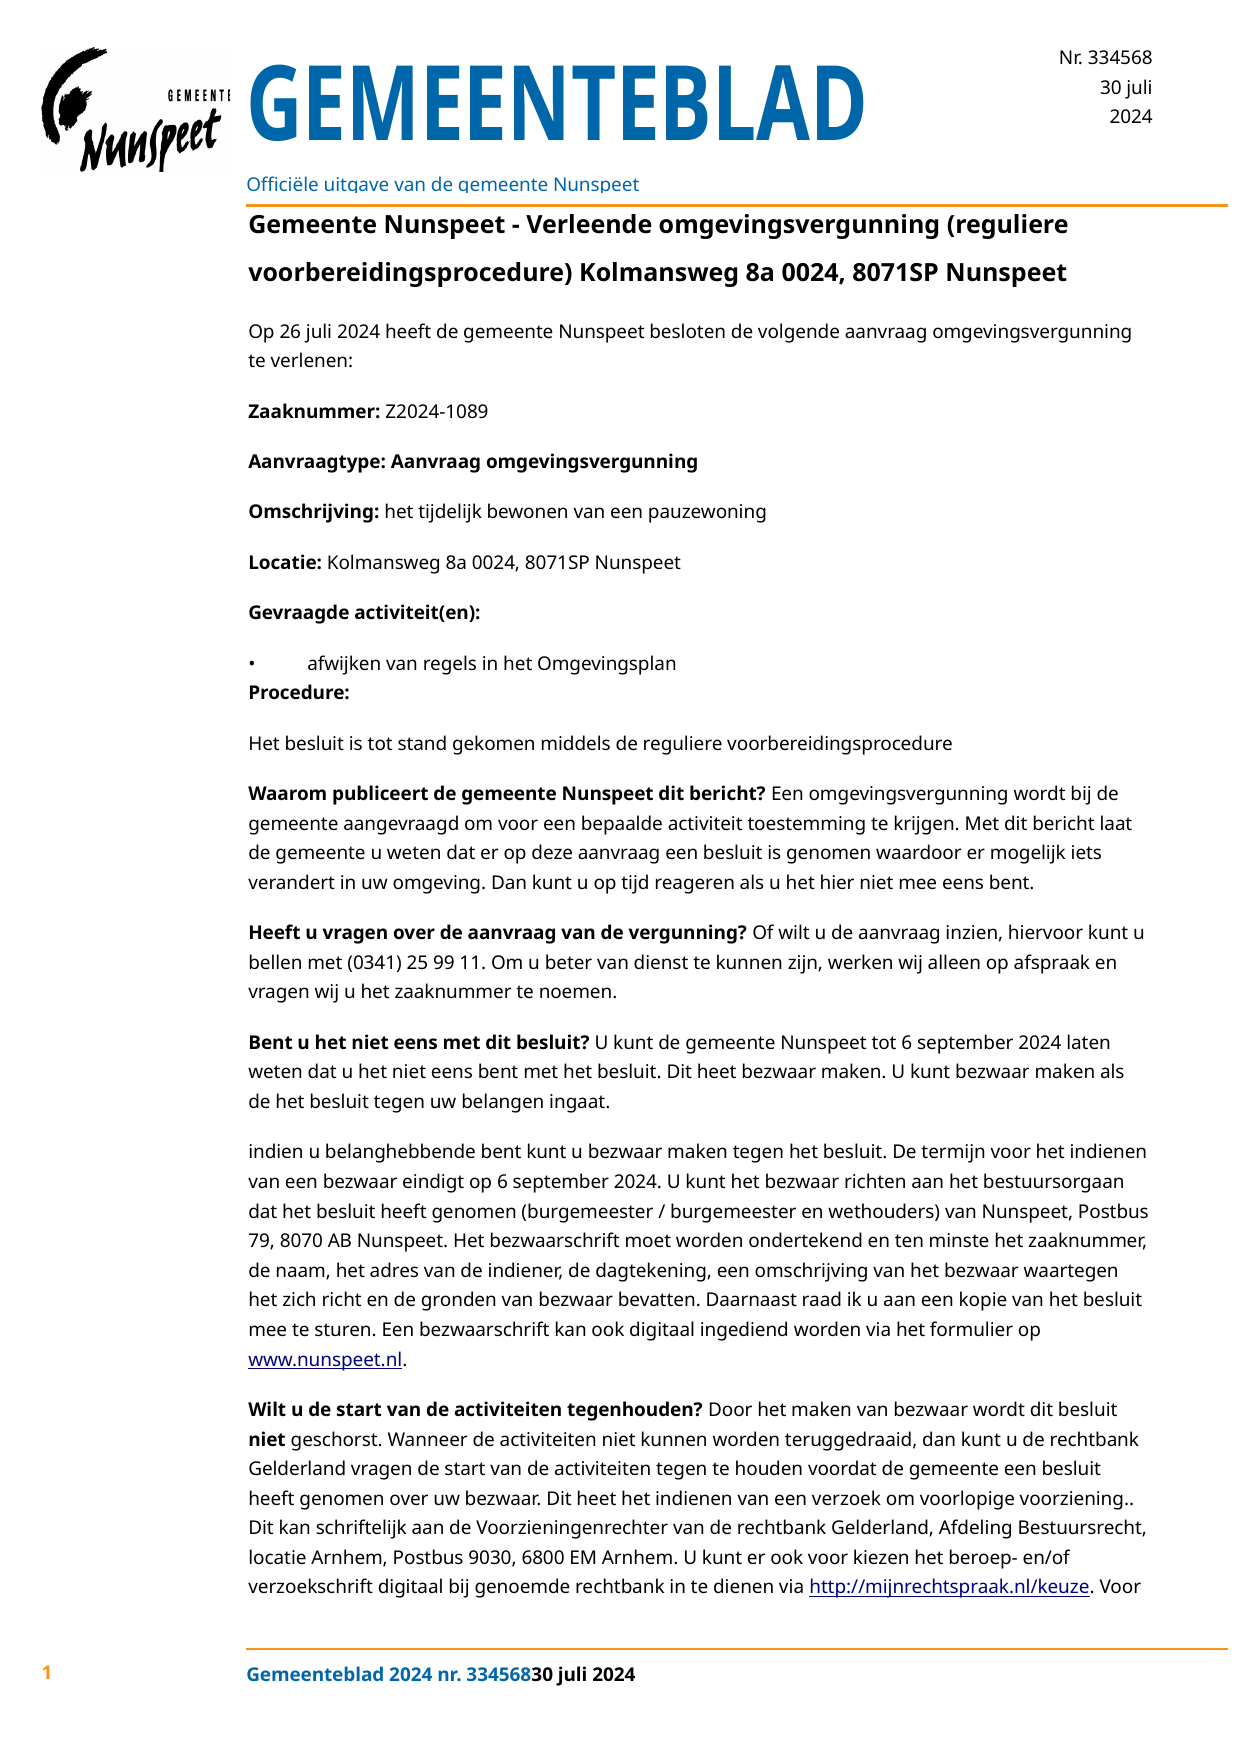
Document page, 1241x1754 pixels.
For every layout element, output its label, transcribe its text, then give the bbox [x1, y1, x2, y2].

text Waarom publiceert de gemeente Nunspeet dit bericht? Een omgevingsvergunning wordt bij de gemeente aangevraagd om voor een bepaalde activiteit toestemming te krijgen. Met dit bericht laat de gemeente u weten dat er op deze aanvraag een besluit is genomen waardoor er mogelijk iets verandert in uw omgeving. Dan kunt u op tijd reageren als u het hier niet mee eens bent. [248, 780, 1152, 895]
text Bent u het niet eens met dit besluit? U kunt de gemeente Nunspeet tot 6 september 2024 laten weten dat u het niet eens bent met het besluit. Dit heet bezwaar maken. U kunt bezwaar maken als de het besluit tegen uw belangen ingaat. [248, 1029, 1152, 1114]
text Gevraagde activiteit(en): [248, 599, 1152, 625]
text Aanvraagtype: Aanvraag omgevingsvergunning [248, 448, 1152, 474]
list afwijken van regels in het Omgevingsplan [248, 650, 1152, 676]
text Op 26 juli 2024 heeft de gemeente Nunspeet besloten de volgende aanvraag omgevingsvergunning te verlenen: [248, 318, 1152, 373]
text Zaaknummer: Z2024-1089 [248, 398, 1152, 424]
text Heeft u vragen over de aanvraag van de vergunning? Of wilt u de aanvraag inzien, hiervoor kunt u bellen met (0341) 25 99 11. Om u beter van dienst te kunnen zijn, werken wij alleen op afspraak en vragen wij u het zaaknummer te noemen. [248, 919, 1152, 1004]
text Locatie: Kolmansweg 8a 0024, 8071SP Nunspeet [248, 549, 1152, 575]
text indien u belanghebbende bent kunt u bezwaar maken tegen het besluit. De termijn voor het indienen van een bezwaar eindigt op 6 september 2024. U kunt het bezwaar richten aan het bestuursorgaan dat het besluit heeft genomen (burgemeester / burgemeester en wethouders) van Nunspeet, Postbus 79, 8070 AB Nunspeet. Het bezwaarschrift moet worden ondertekend en ten minste het zaaknummer, de naam, het adres van de indiener, de dagtekening, een omschrijving van het bezwaar waartegen het zich richt en de gronden van bezwaar bevatten. Daarnaast raad ik u aan een kopie van het besluit mee te sturen. Een bezwaarschrift kan ook digitaal ingediend worden via het formulier op www.nunspeet.nl. [248, 1139, 1152, 1372]
text Het besluit is tot stand gekomen middels de reguliere voorbereidingsprocedure [248, 730, 1152, 756]
text Wilt u de start van de activiteiten tegenhouden? Door het maken van bezwaar wordt dit besluit niet geschorst. Wanneer de activiteiten niet kunnen worden teruggedraaid, dan kunt u de rechtbank Gelderland vragen de start van de activiteiten tegen te houden voordat de gemeente een besluit heeft genomen over uw bezwaar. Dit heet het indienen van een verzoek om voorlopige voorziening.. Dit kan schriftelijk aan de Voorzieningenrechter van de rechtbank Gelderland, Afdeling Bestuursrecht, locatie Arnhem, Postbus 9030, 6800 EM Arnhem. U kunt er ook voor kiezen het beroep- en/of verzoekschrift digitaal bij genoemde rechtbank in te dienen via http://mijnrechtspraak.nl/keuze. Voor [248, 1396, 1152, 1599]
text Omschrijving: het tijdelijk bewonen van een pauzewoning [248, 499, 1152, 524]
picture [41, 47, 231, 172]
text Procedure: [248, 679, 1152, 705]
text Gemeente Nunspeet - Verleende omgevingsvergunning (reguliere voorbereidingsprocedure) Kolmansweg 8a 0024, 8071SP Nunspeet [248, 207, 1152, 288]
